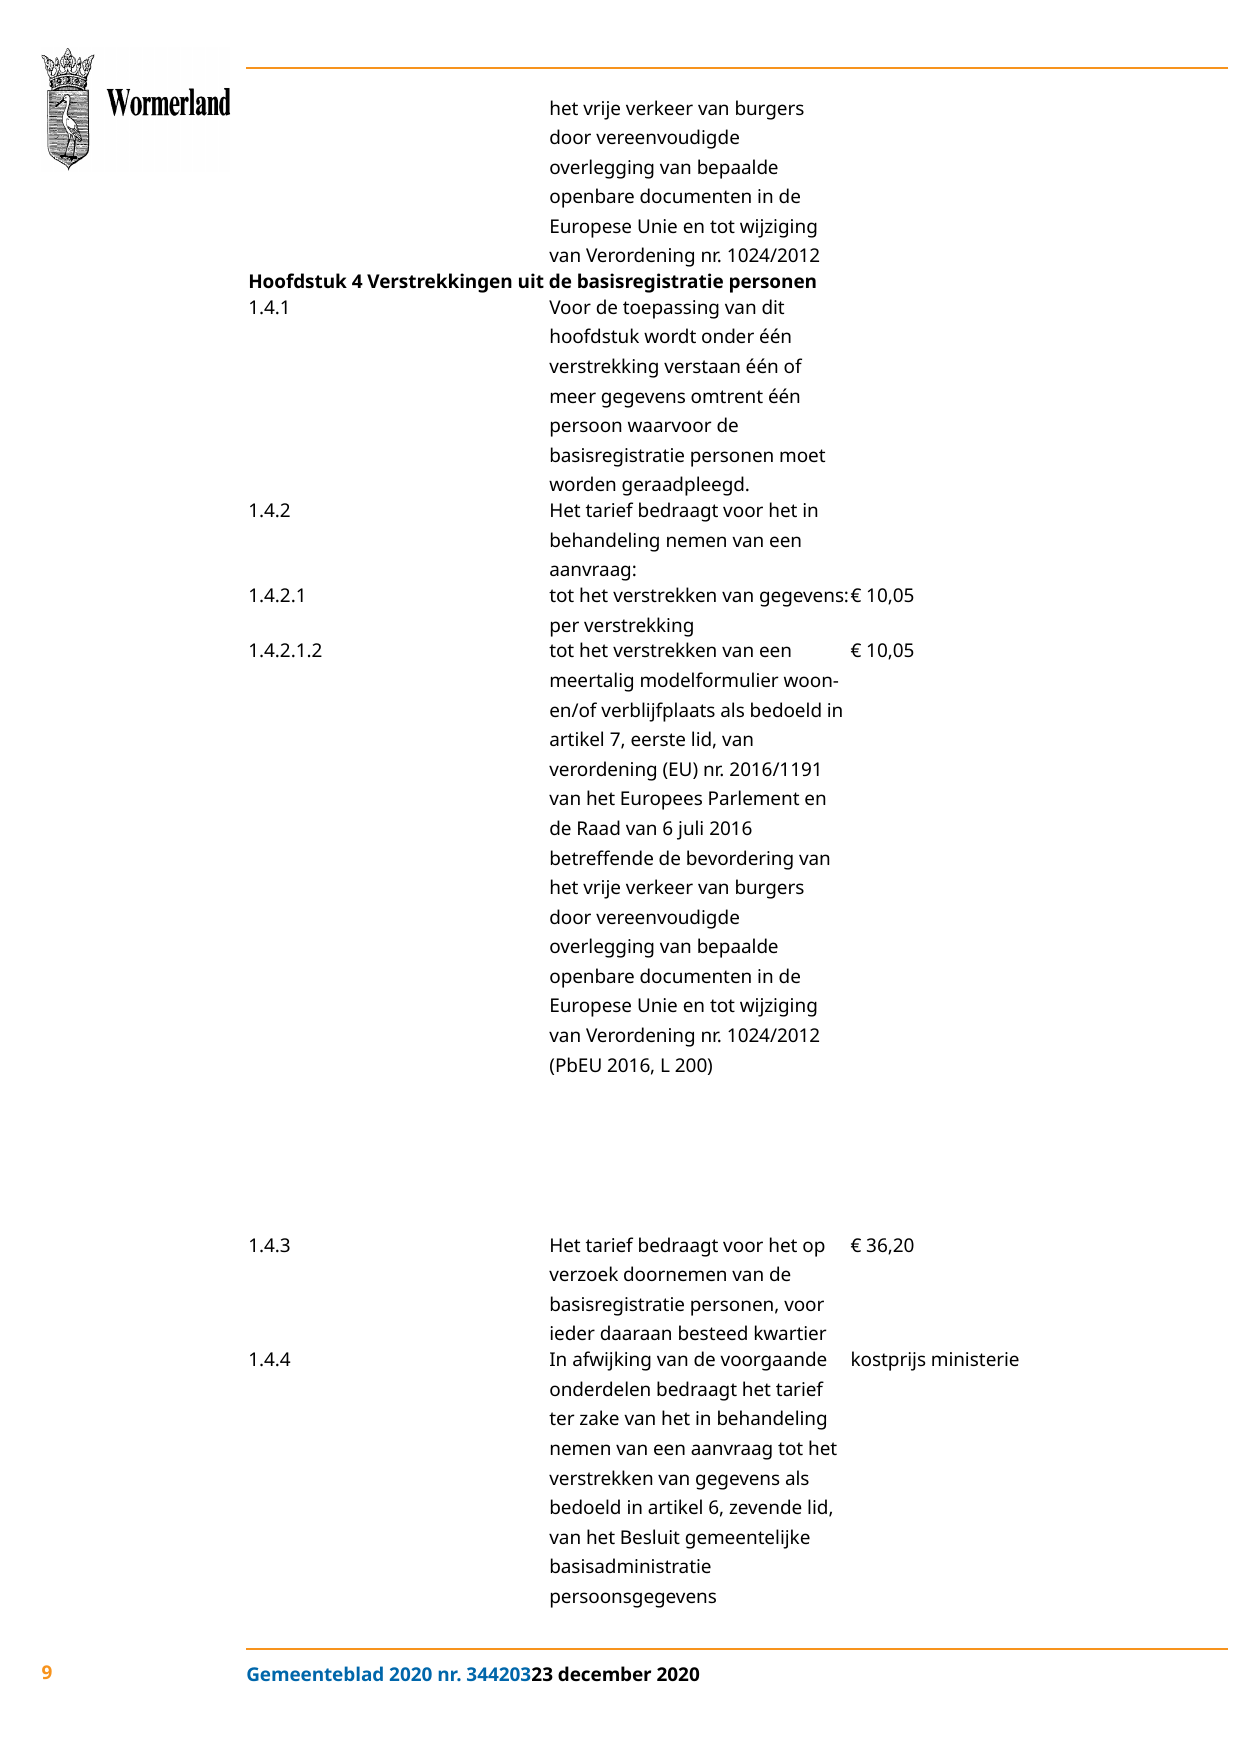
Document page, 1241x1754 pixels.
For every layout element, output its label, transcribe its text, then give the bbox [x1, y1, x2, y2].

table_cell € 36,20 [850, 1232, 1152, 1346]
table_cell [850, 294, 1152, 497]
table_cell [248, 1103, 549, 1129]
table_cell [549, 1103, 850, 1129]
table_cell [549, 1129, 850, 1155]
picture [41, 47, 231, 172]
table_cell 1.4.1 [248, 294, 549, 497]
table_cell [549, 1206, 850, 1232]
table_cell Voor de toepassing van dit hoofdstuk wordt onder één verstrekking verstaan één of meer gegevens omtrent één persoon waarvoor de basisregistratie personen moet worden geraadpleegd. [549, 294, 850, 497]
table_cell Hoofdstuk 4 Verstrekkingen uit de basisregistratie personen [248, 269, 1152, 294]
table_cell [248, 1129, 549, 1155]
table_cell [248, 1180, 549, 1206]
table_cell [850, 498, 1152, 582]
table_cell € 10,05 [850, 582, 1152, 638]
table_cell Het tarief bedraagt voor het in behandeling nemen van een aanvraag: [549, 498, 850, 582]
table_cell 1.4.2.1.2 [248, 638, 549, 1077]
table_cell [850, 1180, 1152, 1206]
table_cell [850, 1103, 1152, 1129]
table_cell kostprijs ministerie [850, 1346, 1152, 1609]
table_cell [549, 1180, 850, 1206]
table_cell [248, 1078, 549, 1103]
table_cell [549, 1078, 850, 1103]
table_cell het vrije verkeer van burgers door vereenvoudigde overlegging van bepaalde openbare documenten in de Europese Unie en tot wijziging van Verordening nr. 1024/2012 [549, 95, 850, 268]
table_cell 1.4.2.1 [248, 582, 549, 638]
table_cell [549, 1155, 850, 1180]
table_cell tot het verstrekken van gegevens: per verstrekking [549, 582, 850, 638]
table_cell [850, 1155, 1152, 1180]
table_cell [248, 1206, 549, 1232]
table_cell [850, 1078, 1152, 1103]
table_cell € 10,05 [850, 638, 1152, 1077]
table_cell [850, 95, 1152, 268]
table_cell 1.4.4 [248, 1346, 549, 1609]
table_cell In afwijking van de voorgaande onderdelen bedraagt het tarief ter zake van het in behandeling nemen van een aanvraag tot het verstrekken van gegevens als bedoeld in artikel 6, zevende lid, van het Besluit gemeentelijke basisadministratie persoonsgegevens [549, 1346, 850, 1609]
table_cell [850, 1206, 1152, 1232]
table_cell [850, 1129, 1152, 1155]
table_cell [248, 1155, 549, 1180]
table_cell 1.4.2 [248, 498, 549, 582]
table_cell 1.4.3 [248, 1232, 549, 1346]
table_cell Het tarief bedraagt voor het op verzoek doornemen van de basisregistratie personen, voor ieder daaraan besteed kwartier [549, 1232, 850, 1346]
table_cell [248, 95, 549, 268]
table_cell tot het verstrekken van een meertalig modelformulier woon- en/of verblijfplaats als bedoeld in artikel 7, eerste lid, van verordening (EU) nr. 2016/1191 van het Europees Parlement en de Raad van 6 juli 2016 betreffende de bevordering van het vrije verkeer van burgers door vereenvoudigde overlegging van bepaalde openbare documenten in de Europese Unie en tot wijziging van Verordening nr. 1024/2012 (PbEU 2016, L 200) [549, 638, 850, 1077]
